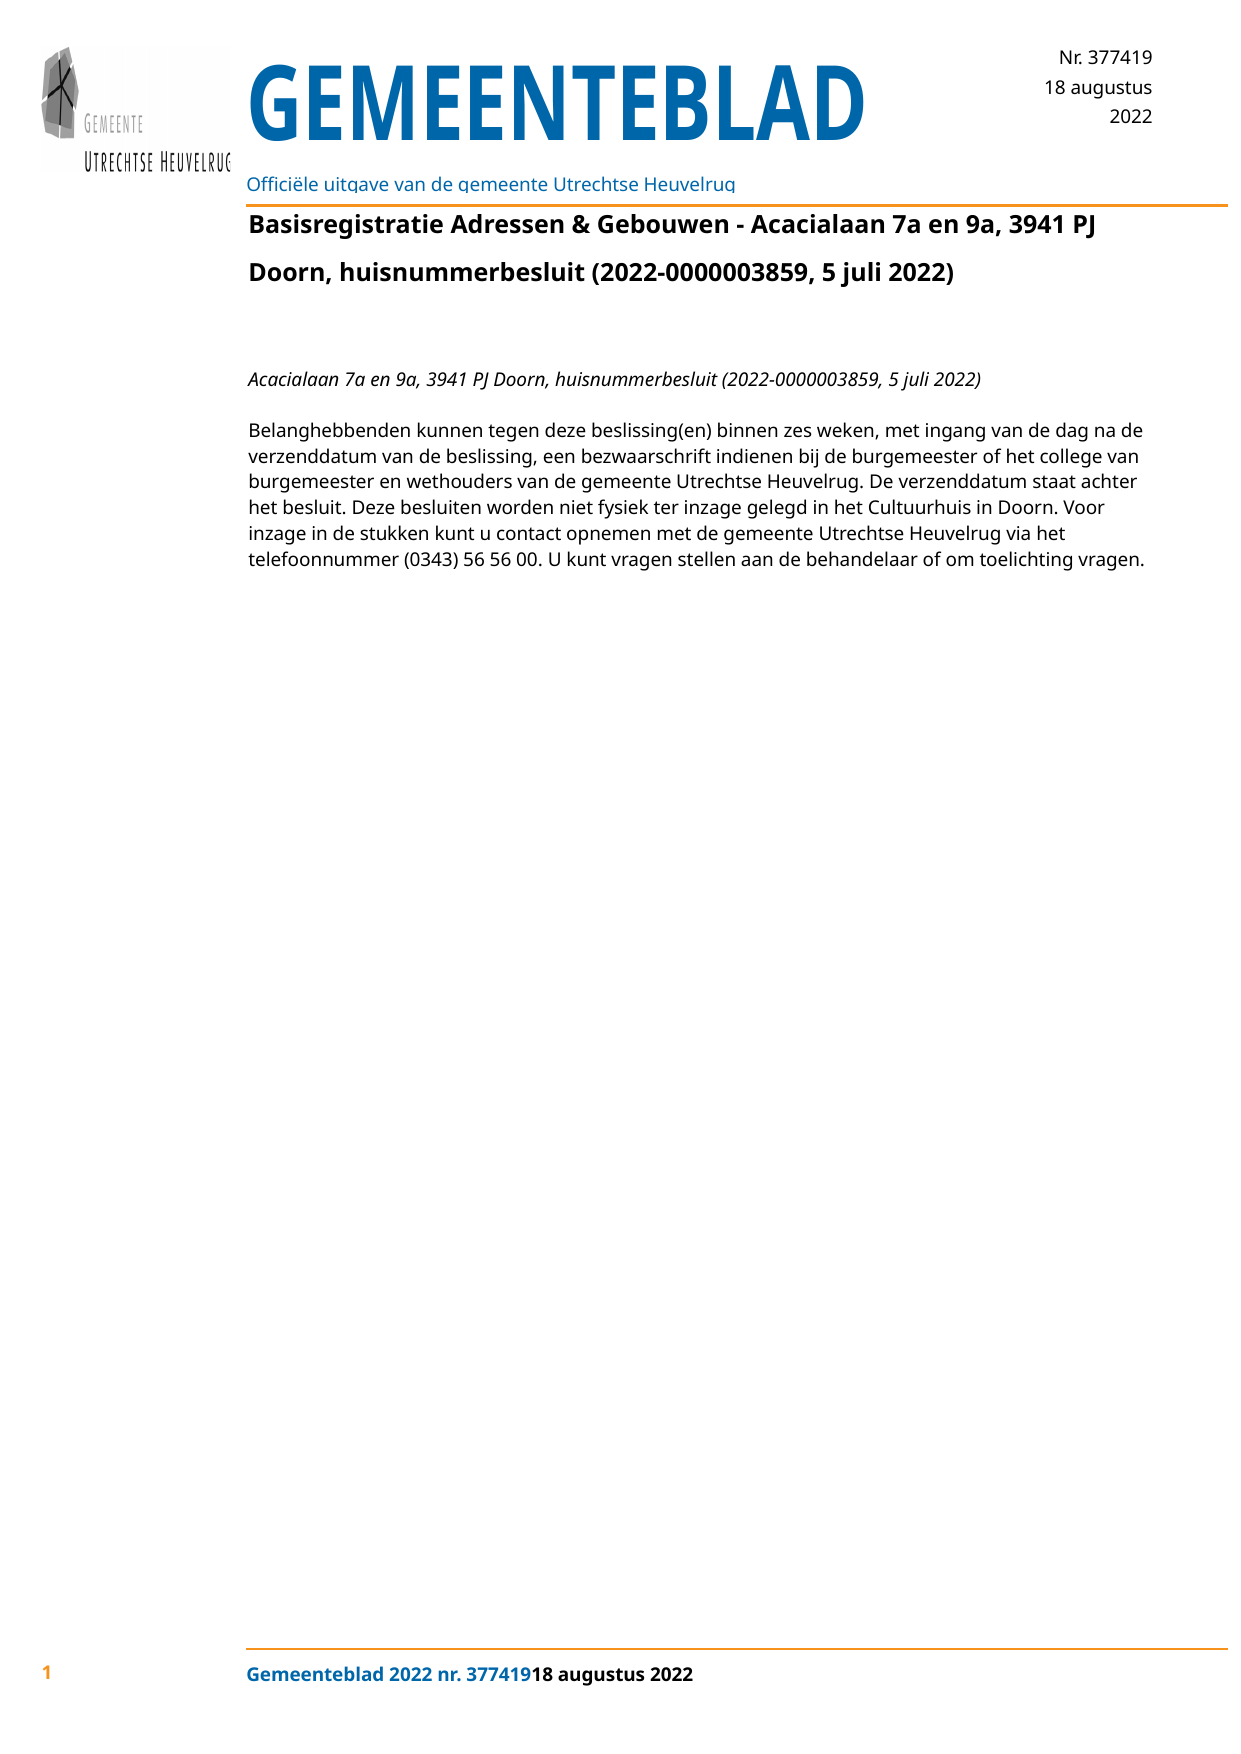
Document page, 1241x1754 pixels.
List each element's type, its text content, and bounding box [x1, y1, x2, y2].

picture [41, 47, 231, 172]
text Acacialaan 7a en 9a, 3941 PJ Doorn, huisnummerbesluit (2022-0000003859, 5 juli 2022) [248, 366, 1152, 391]
text Basisregistratie Adressen & Gebouwen - Acacialaan 7a en 9a, 3941 PJ Doorn, huisnummerbesluit (2022-0000003859, 5 juli 2022) [248, 207, 1152, 288]
text Belanghebbenden kunnen tegen deze beslissing(en) binnen zes weken, met ingang van de dag na de verzenddatum van de beslissing, een bezwaarschrift indienen bij de burgemeester of het college van burgemeester en wethouders van de gemeente Utrechtse Heuvelrug. De verzenddatum staat achter het besluit. Deze besluiten worden niet fysiek ter inzage gelegd in het Cultuurhuis in Doorn. Voor inzage in de stukken kunt u contact opnemen met de gemeente Utrechtse Heuvelrug via het telefoonnummer (0343) 56 56 00. U kunt vragen stellen aan de behandelaar of om toelichting vragen. [248, 417, 1152, 572]
